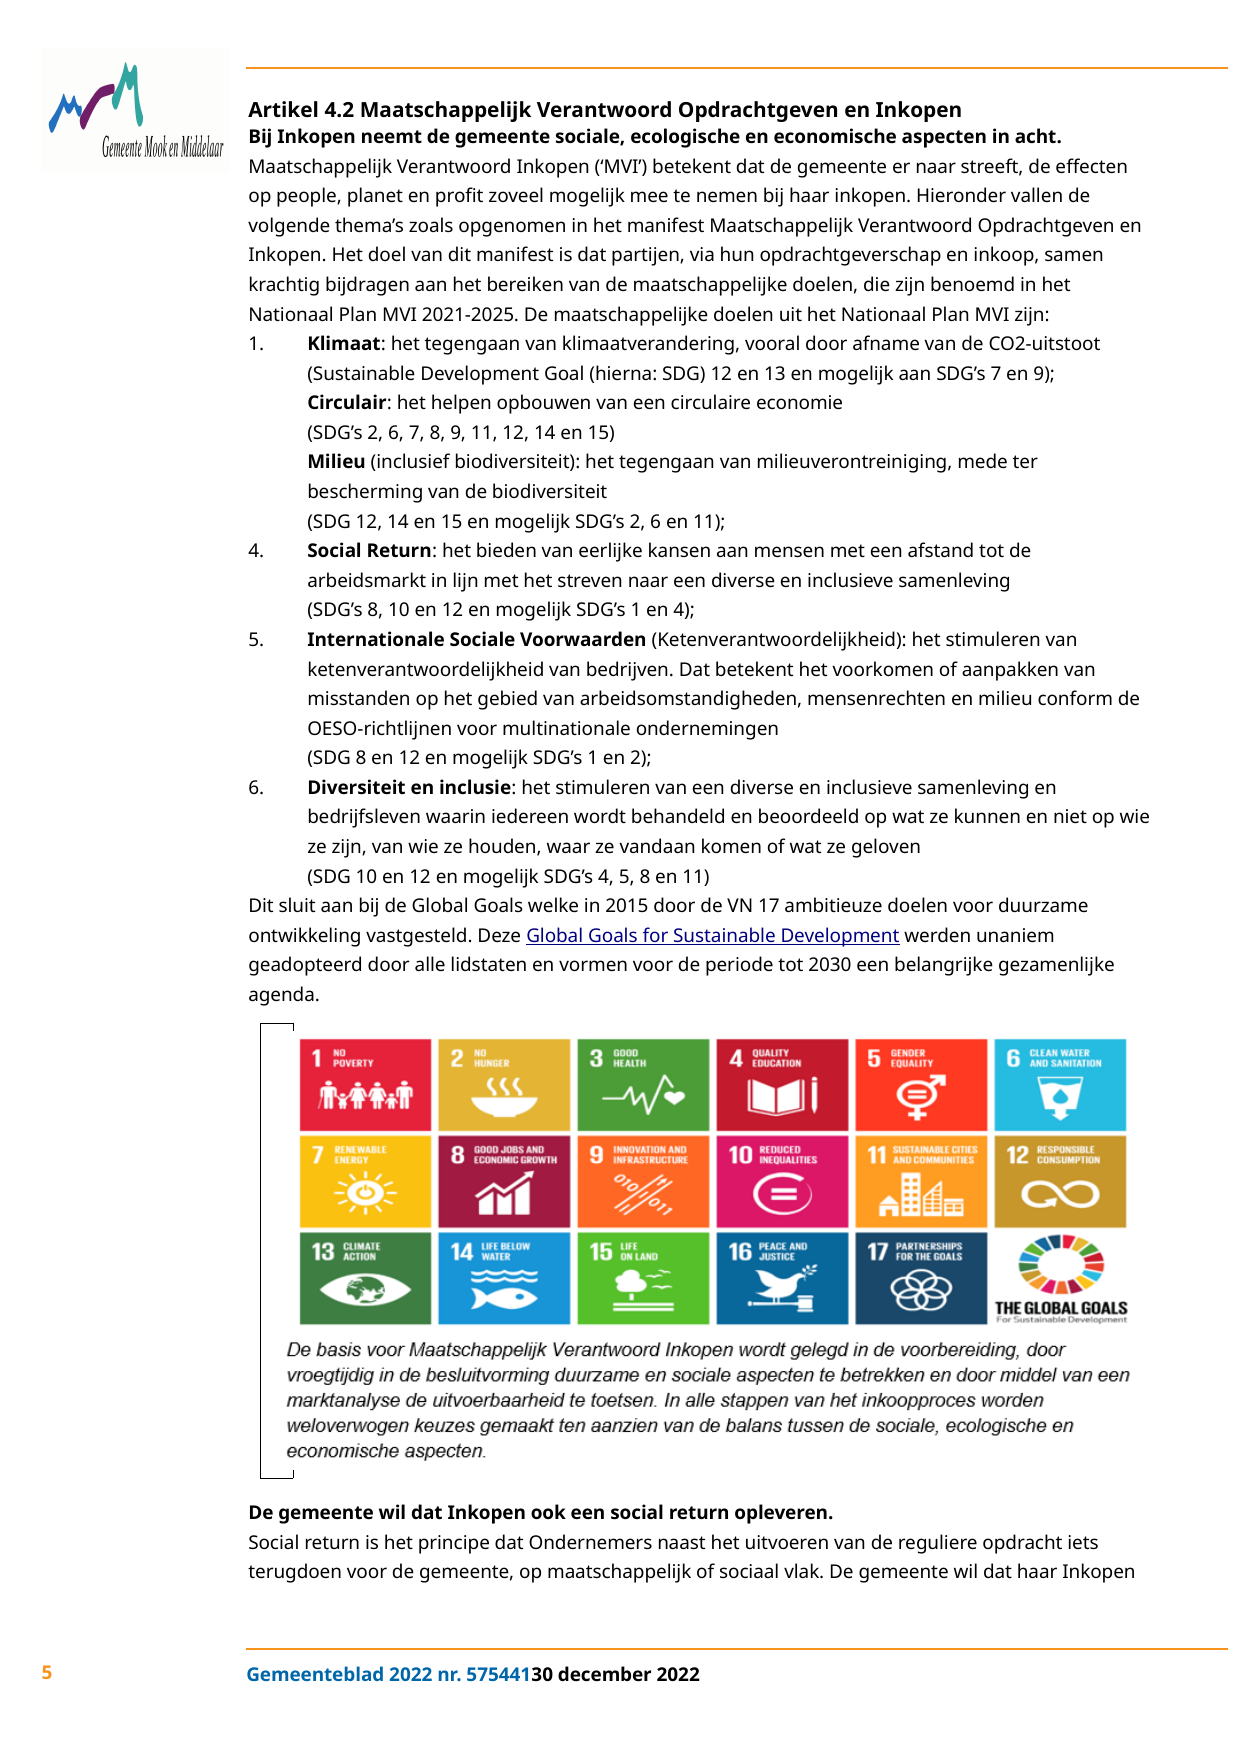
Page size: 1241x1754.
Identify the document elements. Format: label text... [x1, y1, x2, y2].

text De gemeente wil dat Inkopen ook een social return opleveren. [248, 1499, 1152, 1525]
list (SDG 8 en 12 en mogelijk SDG’s 1 en 2); [248, 744, 1152, 770]
text Maatschappelijk Verantwoord Inkopen (‘MVI’) betekent dat de gemeente er naar streeft, de effecten op people, planet en profit zoveel mogelijk mee te nemen bij haar inkopen. Hieronder vallen de volgende thema’s zoals opgenomen in het manifest Maatschappelijk Verantwoord Opdrachtgeven en Inkopen. Het doel van dit manifest is dat partijen, via hun opdrachtgeverschap en inkoop, samen krachtig bijdragen aan het bereiken van de maatschappelijke doelen, die zijn benoemd in het Nationaal Plan MVI 2021-2025. De maatschappelijke doelen uit het Nationaal Plan MVI zijn: [248, 153, 1152, 326]
list Social Return: het bieden van eerlijke kansen aan mensen met een afstand tot de arbeidsmarkt in lijn met het streven naar een diverse en inclusieve samenleving [248, 537, 1152, 593]
text Social return is het principe dat Ondernemers naast het uitvoeren van de reguliere opdracht iets terugdoen voor de gemeente, op maatschappelijk of sociaal vlak. De gemeente wil dat haar Inkopen [248, 1529, 1152, 1584]
list Circulair: het helpen opbouwen van een circulaire economie [248, 389, 1152, 415]
text Bij Inkopen neemt de gemeente sociale, ecologische en economische aspecten in acht. [248, 123, 1152, 149]
list (SDG’s 2, 6, 7, 8, 9, 11, 12, 14 en 15) [248, 419, 1152, 445]
picture [41, 47, 231, 172]
list Diversiteit en inclusie: het stimuleren van een diverse en inclusieve samenleving en bedrijfsleven waarin iedereen wordt behandeld en beoordeeld op wat ze kunnen en niet op wie ze zijn, van wie ze houden, waar ze vandaan komen of wat ze geloven [248, 774, 1152, 859]
text Artikel 4.2 Maatschappelijk Verantwoord Opdrachtgeven en Inkopen [248, 95, 1152, 123]
list (SDG 12, 14 en 15 en mogelijk SDG’s 2, 6 en 11); [248, 508, 1152, 533]
picture [268, 1031, 1155, 1470]
list Milieu (inclusief biodiversiteit): het tegengaan van milieuverontreiniging, mede ter bescherming van de biodiversiteit [248, 449, 1152, 504]
list (Sustainable Development Goal (hierna: SDG) 12 en 13 en mogelijk aan SDG’s 7 en 9); [248, 360, 1152, 386]
text Dit sluit aan bij de Global Goals welke in 2015 door de VN 17 ambitieuze doelen voor duurzame ontwikkeling vastgesteld. Deze Global Goals for Sustainable Development werden unaniem geadopteerd door alle lidstaten en vormen voor de periode tot 2030 een belangrijke gezamenlijke agenda. [248, 892, 1152, 1007]
list (SDG 10 en 12 en mogelijk SDG’s 4, 5, 8 en 11) [248, 863, 1152, 888]
list Internationale Sociale Voorwaarden (Ketenverantwoordelijkheid): het stimuleren van ketenverantwoordelijkheid van bedrijven. Dat betekent het voorkomen of aanpakken van misstanden op het gebied van arbeidsomstandigheden, mensenrechten en milieu conform de OESO-richtlijnen voor multinationale ondernemingen [248, 626, 1152, 741]
list (SDG’s 8, 10 en 12 en mogelijk SDG’s 1 en 4); [248, 597, 1152, 622]
list Klimaat: het tegengaan van klimaatverandering, vooral door afname van de CO2-uitstoot [248, 330, 1152, 356]
